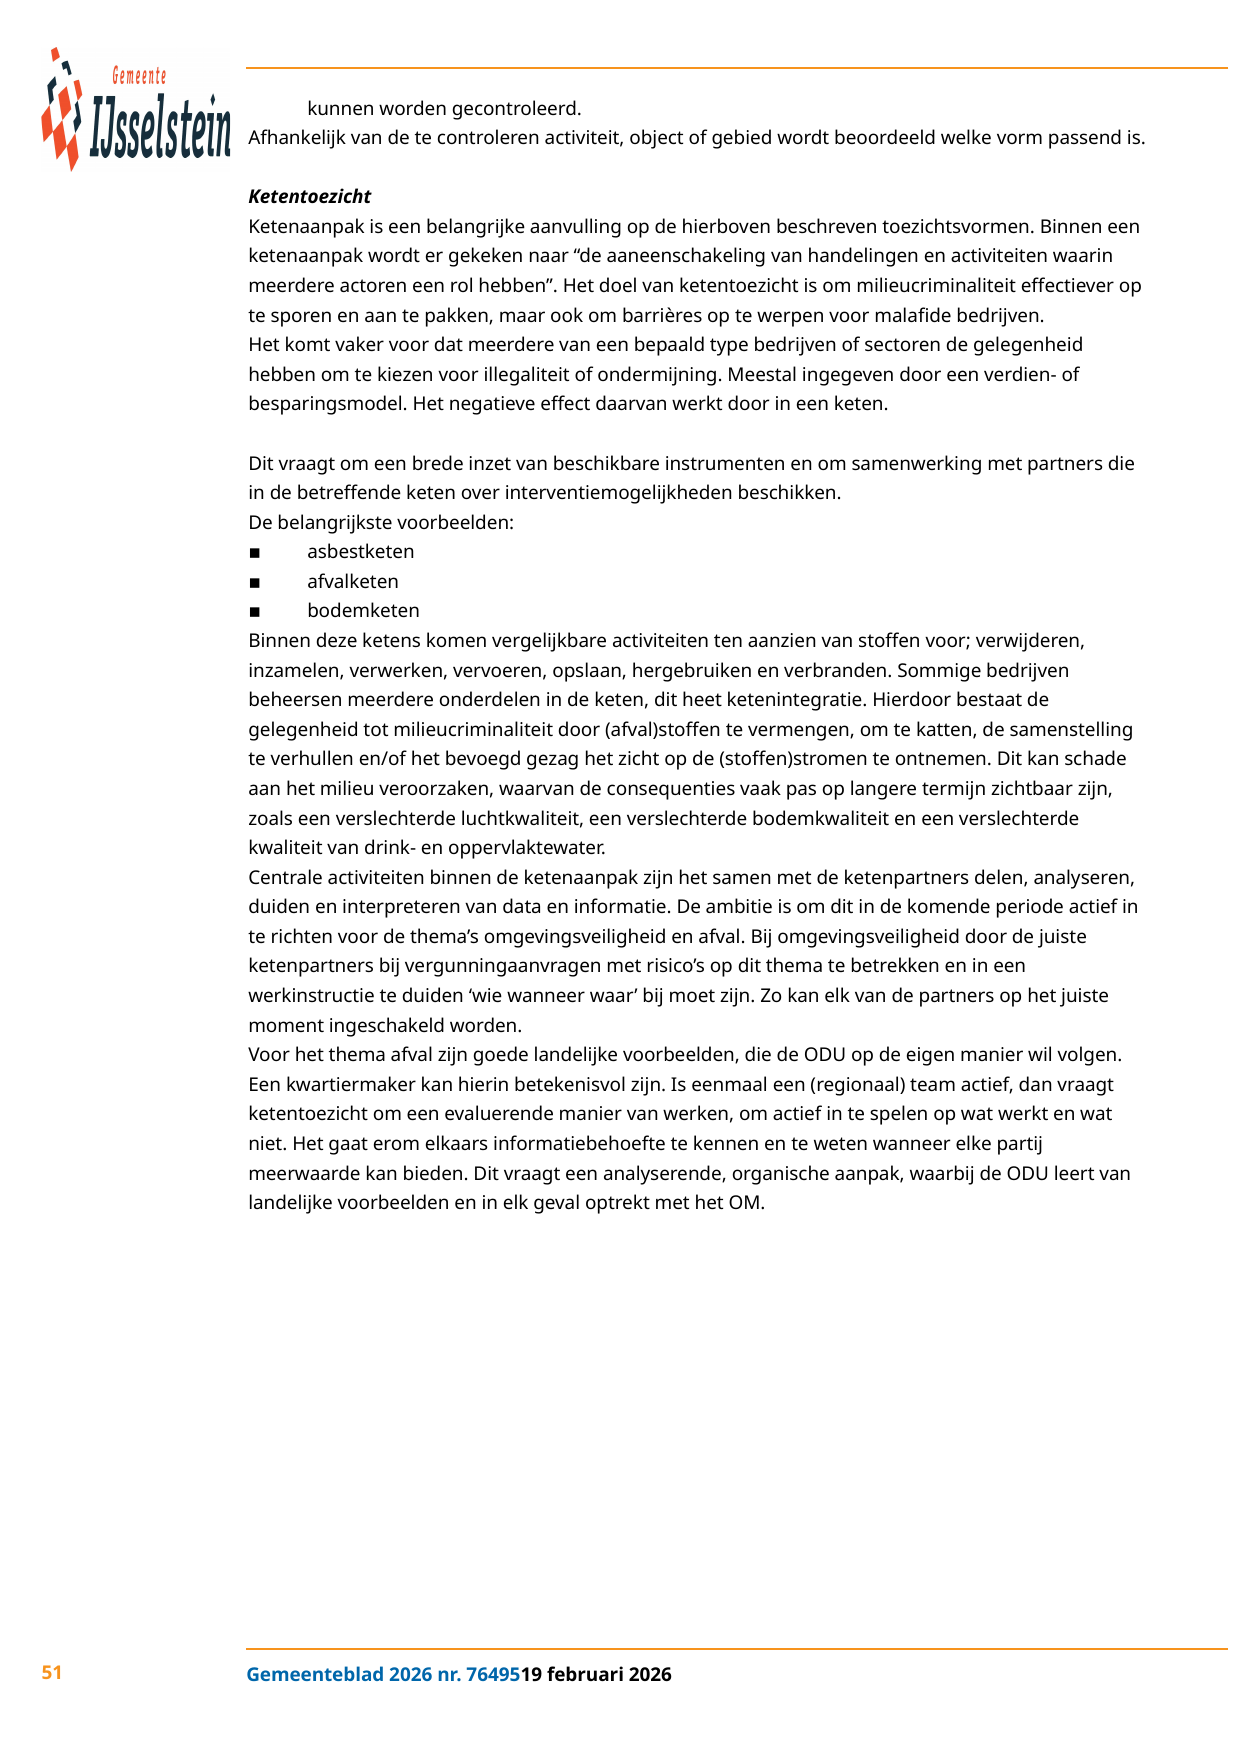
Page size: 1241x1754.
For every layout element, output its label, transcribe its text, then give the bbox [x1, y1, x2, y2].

list afvalketen [248, 568, 1152, 594]
picture [41, 47, 231, 172]
text Dit vraagt om een brede inzet van beschikbare instrumenten en om samenwerking met partners die in de betreffende keten over interventiemogelijkheden beschikken. [248, 450, 1152, 505]
text Ketentoezicht [248, 183, 1152, 209]
text Voor het thema afval zijn goede landelijke voorbeelden, die de ODU op de eigen manier wil volgen. Een kwartiermaker kan hierin betekenisvol zijn. Is eenmaal een (regionaal) team actief, dan vraagt ketentoezicht om een evaluerende manier van werken, om actief in te spelen op wat werkt en wat niet. Het gaat erom elkaars informatiebehoefte te kennen en te weten wanneer elke partij meerwaarde kan bieden. Dit vraagt een analyserende, organische aanpak, waarbij de ODU leert van landelijke voorbeelden en in elk geval optrekt met het OM. [248, 1041, 1152, 1215]
text Het komt vaker voor dat meerdere van een bepaald type bedrijven of sectoren de gelegenheid hebben om te kiezen voor illegaliteit of ondermijning. Meestal ingegeven door een verdien- of besparingsmodel. Het negatieve effect daarvan werkt door in een keten. [248, 331, 1152, 416]
list kunnen worden gecontroleerd. [248, 95, 1152, 121]
text De belangrijkste voorbeelden: [248, 509, 1152, 535]
text Binnen deze ketens komen vergelijkbare activiteiten ten aanzien van stoffen voor; verwijderen, inzamelen, verwerken, vervoeren, opslaan, hergebruiken en verbranden. Sommige bedrijven beheersen meerdere onderdelen in de keten, dit heet ketenintegratie. Hierdoor bestaat de gelegenheid tot milieucriminaliteit door (afval)stoffen te vermengen, om te katten, de samenstelling te verhullen en/of het bevoegd gezag het zicht op de (stoffen)stromen te ontnemen. Dit kan schade aan het milieu veroorzaken, waarvan de consequenties vaak pas op langere termijn zichtbaar zijn, zoals een verslechterde luchtkwaliteit, een verslechterde bodemkwaliteit en een verslechterde kwaliteit van drink- en oppervlaktewater. [248, 627, 1152, 860]
list asbestketen [248, 538, 1152, 564]
text Centrale activiteiten binnen de ketenaanpak zijn het samen met de ketenpartners delen, analyseren, duiden en interpreteren van data en informatie. De ambitie is om dit in de komende periode actief in te richten voor de thema’s omgevingsveiligheid en afval. Bij omgevingsveiligheid door de juiste ketenpartners bij vergunningaanvragen met risico’s op dit thema te betrekken en in een werkinstructie te duiden ‘wie wanneer waar’ bij moet zijn. Zo kan elk van de partners op het juiste moment ingeschakeld worden. [248, 864, 1152, 1038]
text Afhankelijk van de te controleren activiteit, object of gebied wordt beoordeeld welke vorm passend is. [248, 124, 1152, 150]
list bodemketen [248, 598, 1152, 623]
text Ketenaanpak is een belangrijke aanvulling op de hierboven beschreven toezichtsvormen. Binnen een ketenaanpak wordt er gekeken naar “de aaneenschakeling van handelingen en activiteiten waarin meerdere actoren een rol hebben”. Het doel van ketentoezicht is om milieucriminaliteit effectiever op te sporen en aan te pakken, maar ook om barrières op te werpen voor malafide bedrijven. [248, 213, 1152, 328]
